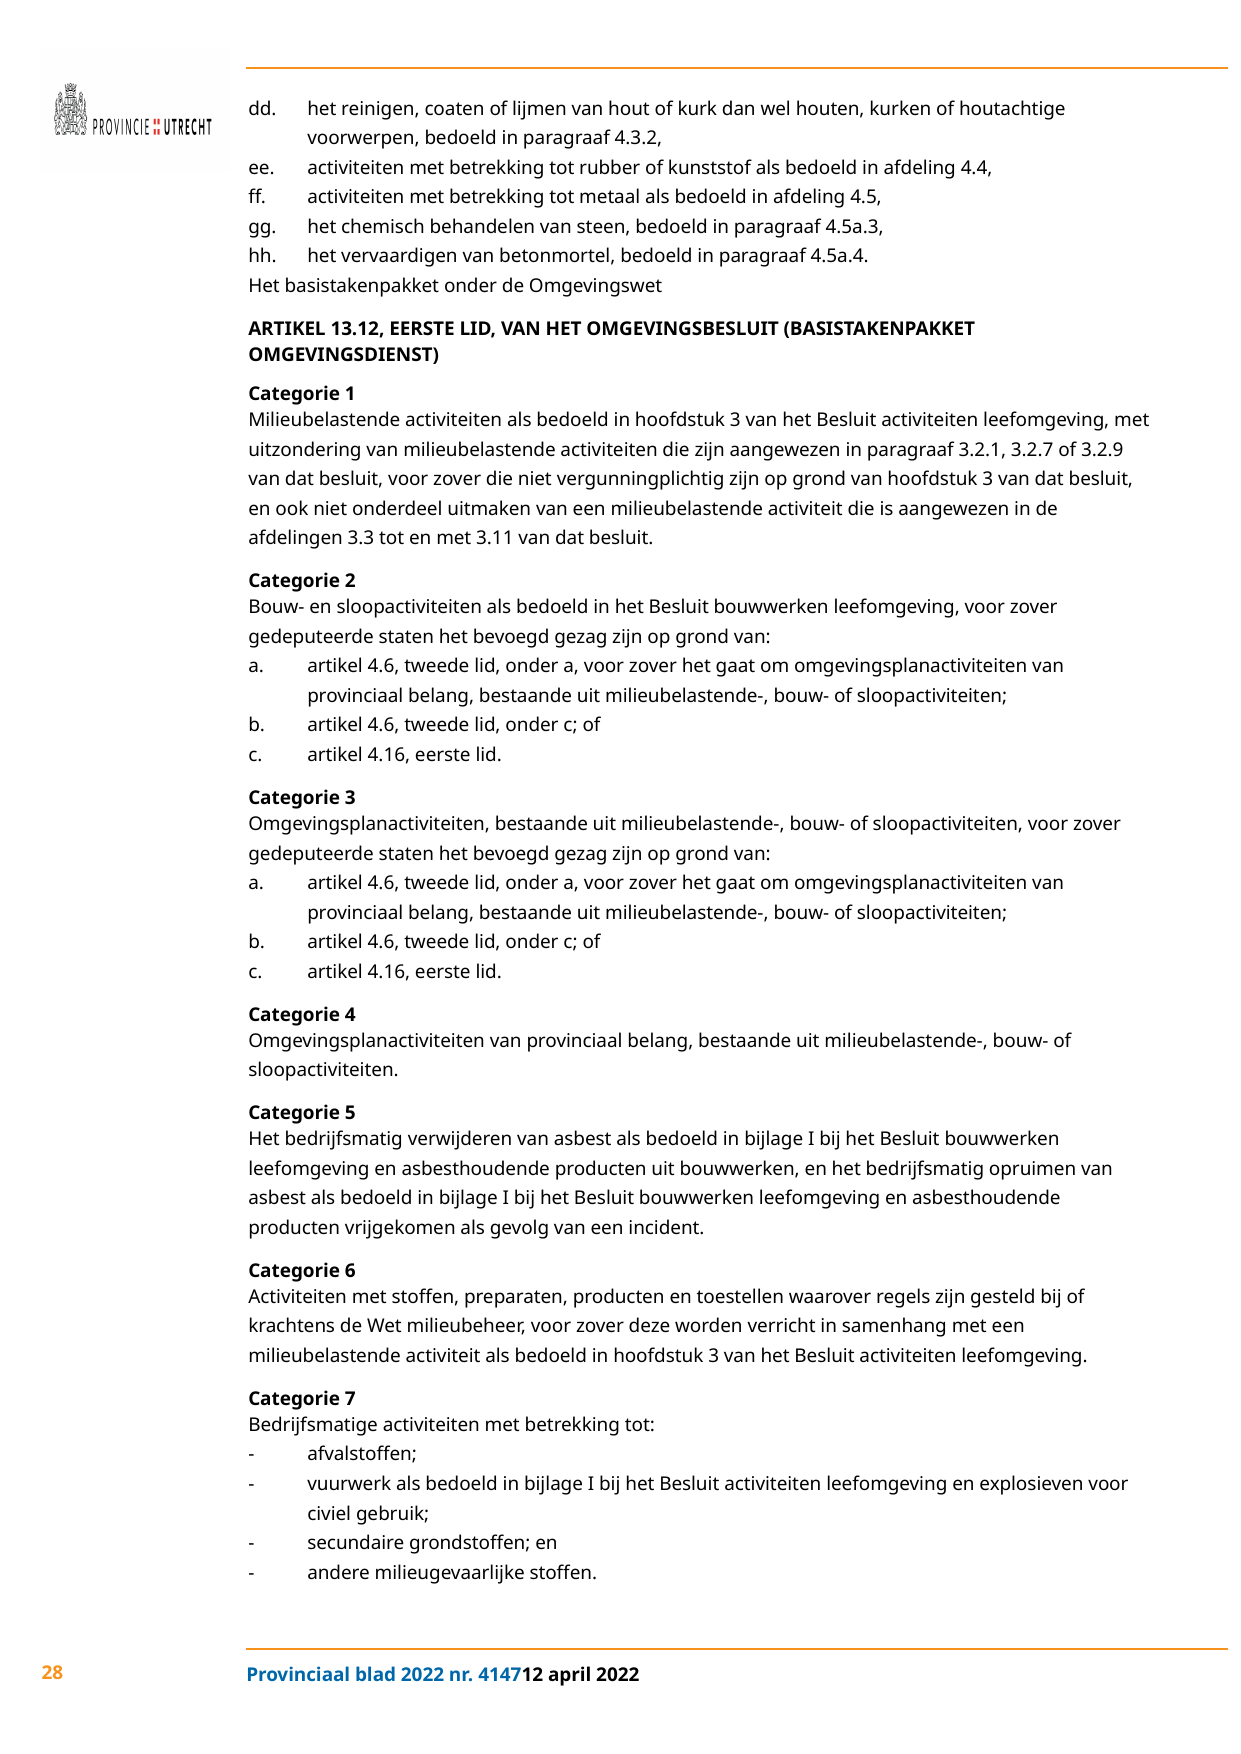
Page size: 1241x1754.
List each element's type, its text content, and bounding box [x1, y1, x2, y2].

text Categorie 1 [248, 380, 1152, 406]
text Milieubelastende activiteiten als bedoeld in hoofdstuk 3 van het Besluit activiteiten leefomgeving, met uitzondering van milieubelastende activiteiten die zijn aangewezen in paragraaf 3.2.1, 3.2.7 of 3.2.9 van dat besluit, voor zover die niet vergunningplichtig zijn op grond van hoofdstuk 3 van dat besluit, en ook niet onderdeel uitmaken van een milieubelastende activiteit die is aangewezen in de afdelingen 3.3 tot en met 3.11 van dat besluit. [248, 406, 1152, 550]
list het reinigen, coaten of lijmen van hout of kurk dan wel houten, kurken of houtachtige voorwerpen, bedoeld in paragraaf 4.3.2, [248, 95, 1152, 150]
text Categorie 3 [248, 784, 1152, 810]
list het vervaardigen van betonmortel, bedoeld in paragraaf 4.5a.4. [248, 243, 1152, 268]
text Categorie 4 [248, 1001, 1152, 1027]
text Bouw- en sloopactiviteiten als bedoeld in het Besluit bouwwerken leefomgeving, voor zover gedeputeerde staten het bevoegd gezag zijn op grond van: [248, 593, 1152, 649]
text Categorie 7 [248, 1385, 1152, 1411]
list artikel 4.16, eerste lid. [248, 741, 1152, 767]
text Bedrijfsmatige activiteiten met betrekking tot: [248, 1411, 1152, 1437]
list artikel 4.6, tweede lid, onder c; of [248, 928, 1152, 954]
text Categorie 5 [248, 1099, 1152, 1125]
picture [41, 47, 231, 172]
text Omgevingsplanactiviteiten van provinciaal belang, bestaande uit milieubelastende-, bouw- of sloopactiviteiten. [248, 1027, 1152, 1082]
list artikel 4.6, tweede lid, onder a, voor zover het gaat om omgevingsplanactiviteiten van provinciaal belang, bestaande uit milieubelastende-, bouw- of sloopactiviteiten; [248, 869, 1152, 924]
list activiteiten met betrekking tot metaal als bedoeld in afdeling 4.5, [248, 183, 1152, 209]
list activiteiten met betrekking tot rubber of kunststof als bedoeld in afdeling 4.4, [248, 154, 1152, 180]
text Categorie 2 [248, 568, 1152, 593]
text Het basistakenpakket onder de Omgevingswet [248, 272, 1152, 298]
text Categorie 6 [248, 1257, 1152, 1283]
text Activiteiten met stoffen, preparaten, producten en toestellen waarover regels zijn gesteld bij of krachtens de Wet milieubeheer, voor zover deze worden verricht in samenhang met een milieubelastende activiteit als bedoeld in hoofdstuk 3 van het Besluit activiteiten leefomgeving. [248, 1283, 1152, 1368]
list afvalstoffen; [248, 1441, 1152, 1466]
text ARTIKEL 13.12, EERSTE LID, VAN HET OMGEVINGSBESLUIT (BASISTAKENPAKKET OMGEVINGSDIENST) [248, 315, 1152, 367]
text Het bedrijfsmatig verwijderen van asbest als bedoeld in bijlage I bij het Besluit bouwwerken leefomgeving en asbesthoudende producten uit bouwwerken, en het bedrijfsmatig opruimen van asbest als bedoeld in bijlage I bij het Besluit bouwwerken leefomgeving en asbesthoudende producten vrijgekomen als gevolg van een incident. [248, 1125, 1152, 1240]
list vuurwerk als bedoeld in bijlage I bij het Besluit activiteiten leefomgeving en explosieven voor civiel gebruik; [248, 1470, 1152, 1525]
list secundaire grondstoffen; en [248, 1529, 1152, 1555]
list het chemisch behandelen van steen, bedoeld in paragraaf 4.5a.3, [248, 213, 1152, 239]
list artikel 4.6, tweede lid, onder c; of [248, 712, 1152, 737]
text Omgevingsplanactiviteiten, bestaande uit milieubelastende-, bouw- of sloopactiviteiten, voor zover gedeputeerde staten het bevoegd gezag zijn op grond van: [248, 810, 1152, 865]
list artikel 4.6, tweede lid, onder a, voor zover het gaat om omgevingsplanactiviteiten van provinciaal belang, bestaande uit milieubelastende-, bouw- of sloopactiviteiten; [248, 652, 1152, 708]
list andere milieugevaarlijke stoffen. [248, 1559, 1152, 1584]
list artikel 4.16, eerste lid. [248, 958, 1152, 984]
